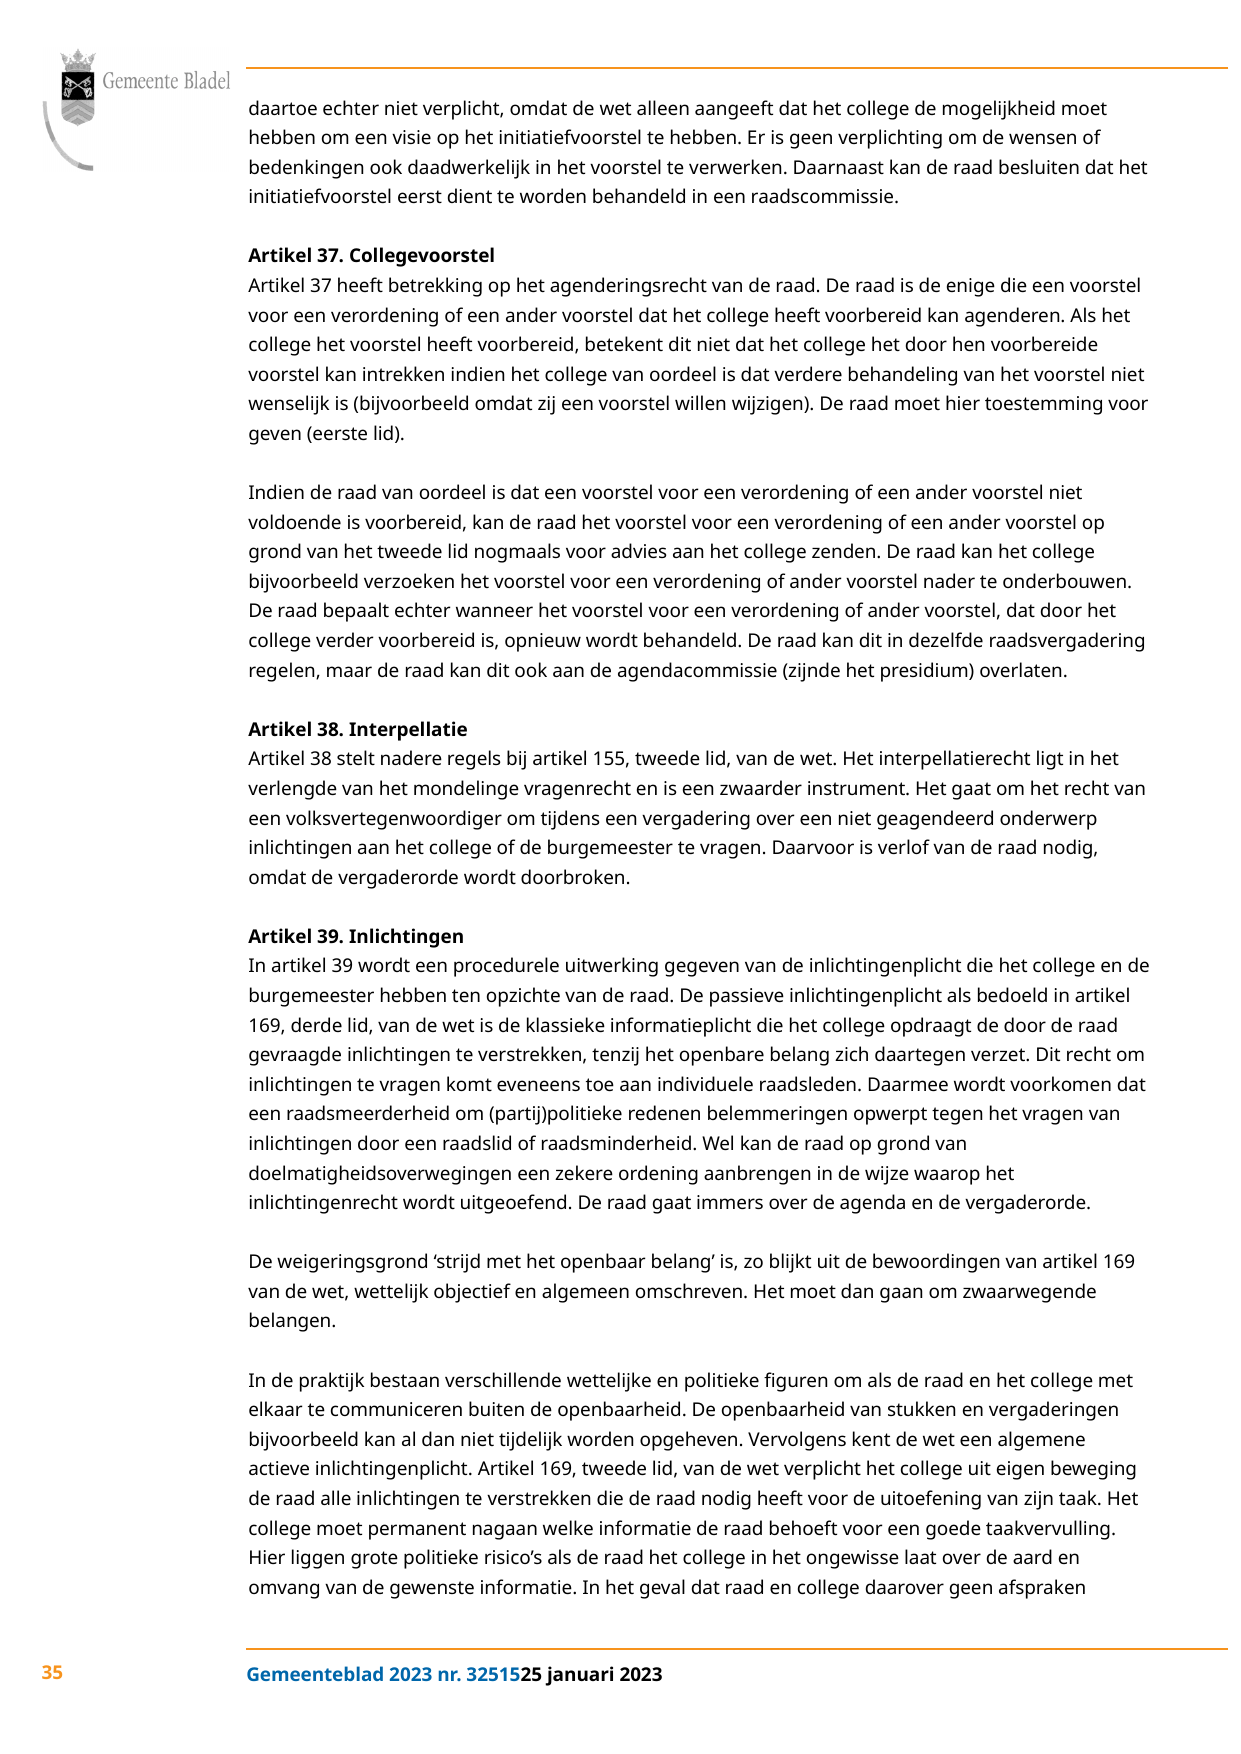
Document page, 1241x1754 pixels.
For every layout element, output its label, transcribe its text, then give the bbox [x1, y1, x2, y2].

text Artikel 39. Inlichtingen [248, 923, 1152, 949]
text daartoe echter niet verplicht, omdat de wet alleen aangeeft dat het college de mogelijkheid moet hebben om een visie op het initiatiefvoorstel te hebben. Er is geen verplichting om de wensen of bedenkingen ook daadwerkelijk in het voorstel te verwerken. Daarnaast kan de raad besluiten dat het initiatiefvoorstel eerst dient te worden behandeld in een raadscommissie. [248, 95, 1152, 209]
text De weigeringsgrond ‘strijd met het openbaar belang’ is, zo blijkt uit de bewoordingen van artikel 169 van de wet, wettelijk objectief en algemeen omschreven. Het moet dan gaan om zwaarwegende belangen. [248, 1248, 1152, 1333]
text In de praktijk bestaan verschillende wettelijke en politieke figuren om als de raad en het college met elkaar te communiceren buiten de openbaarheid. De openbaarheid van stukken en vergaderingen bijvoorbeeld kan al dan niet tijdelijk worden opgeheven. Vervolgens kent de wet een algemene actieve inlichtingenplicht. Artikel 169, tweede lid, van de wet verplicht het college uit eigen beweging de raad alle inlichtingen te verstrekken die de raad nodig heeft voor de uitoefening van zijn taak. Het college moet permanent nagaan welke informatie de raad behoeft voor een goede taakvervulling. Hier liggen grote politieke risico’s als de raad het college in het ongewisse laat over de aard en omvang van de gewenste informatie. In het geval dat raad en college daarover geen afspraken [248, 1367, 1152, 1600]
text Indien de raad van oordeel is dat een voorstel voor een verordening of een ander voorstel niet voldoende is voorbereid, kan de raad het voorstel voor een verordening of een ander voorstel op grond van het tweede lid nogmaals voor advies aan het college zenden. De raad kan het college bijvoorbeeld verzoeken het voorstel voor een verordening of ander voorstel nader te onderbouwen. De raad bepaalt echter wanneer het voorstel voor een verordening of ander voorstel, dat door het college verder voorbereid is, opnieuw wordt behandeld. De raad kan dit in dezelfde raadsvergadering regelen, maar de raad kan dit ook aan de agendacommissie (zijnde het presidium) overlaten. [248, 479, 1152, 683]
text Artikel 37. Collegevoorstel [248, 243, 1152, 268]
text Artikel 38. Interpellatie [248, 716, 1152, 742]
picture [41, 47, 231, 172]
text In artikel 39 wordt een procedurele uitwerking gegeven van de inlichtingenplicht die het college en de burgemeester hebben ten opzichte van de raad. De passieve inlichtingenplicht als bedoeld in artikel 169, derde lid, van de wet is de klassieke informatieplicht die het college opdraagt de door de raad gevraagde inlichtingen te verstrekken, tenzij het openbare belang zich daartegen verzet. Dit recht om inlichtingen te vragen komt eveneens toe aan individuele raadsleden. Daarmee wordt voorkomen dat een raadsmeerderheid om (partij)politieke redenen belemmeringen opwerpt tegen het vragen van inlichtingen door een raadslid of raadsminderheid. Wel kan de raad op grond van doelmatigheidsoverwegingen een zekere ordening aanbrengen in de wijze waarop het inlichtingenrecht wordt uitgeoefend. De raad gaat immers over de agenda en de vergaderorde. [248, 953, 1152, 1215]
text Artikel 38 stelt nadere regels bij artikel 155, tweede lid, van de wet. Het interpellatierecht ligt in het verlengde van het mondelinge vragenrecht en is een zwaarder instrument. Het gaat om het recht van een volksvertegenwoordiger om tijdens een vergadering over een niet geagendeerd onderwerp inlichtingen aan het college of de burgemeester te vragen. Daarvoor is verlof van de raad nodig, omdat de vergaderorde wordt doorbroken. [248, 746, 1152, 890]
text Artikel 37 heeft betrekking op het agenderingsrecht van de raad. De raad is de enige die een voorstel voor een verordening of een ander voorstel dat het college heeft voorbereid kan agenderen. Als het college het voorstel heeft voorbereid, betekent dit niet dat het college het door hen voorbereide voorstel kan intrekken indien het college van oordeel is dat verdere behandeling van het voorstel niet wenselijk is (bijvoorbeeld omdat zij een voorstel willen wijzigen). De raad moet hier toestemming voor geven (eerste lid). [248, 272, 1152, 446]
